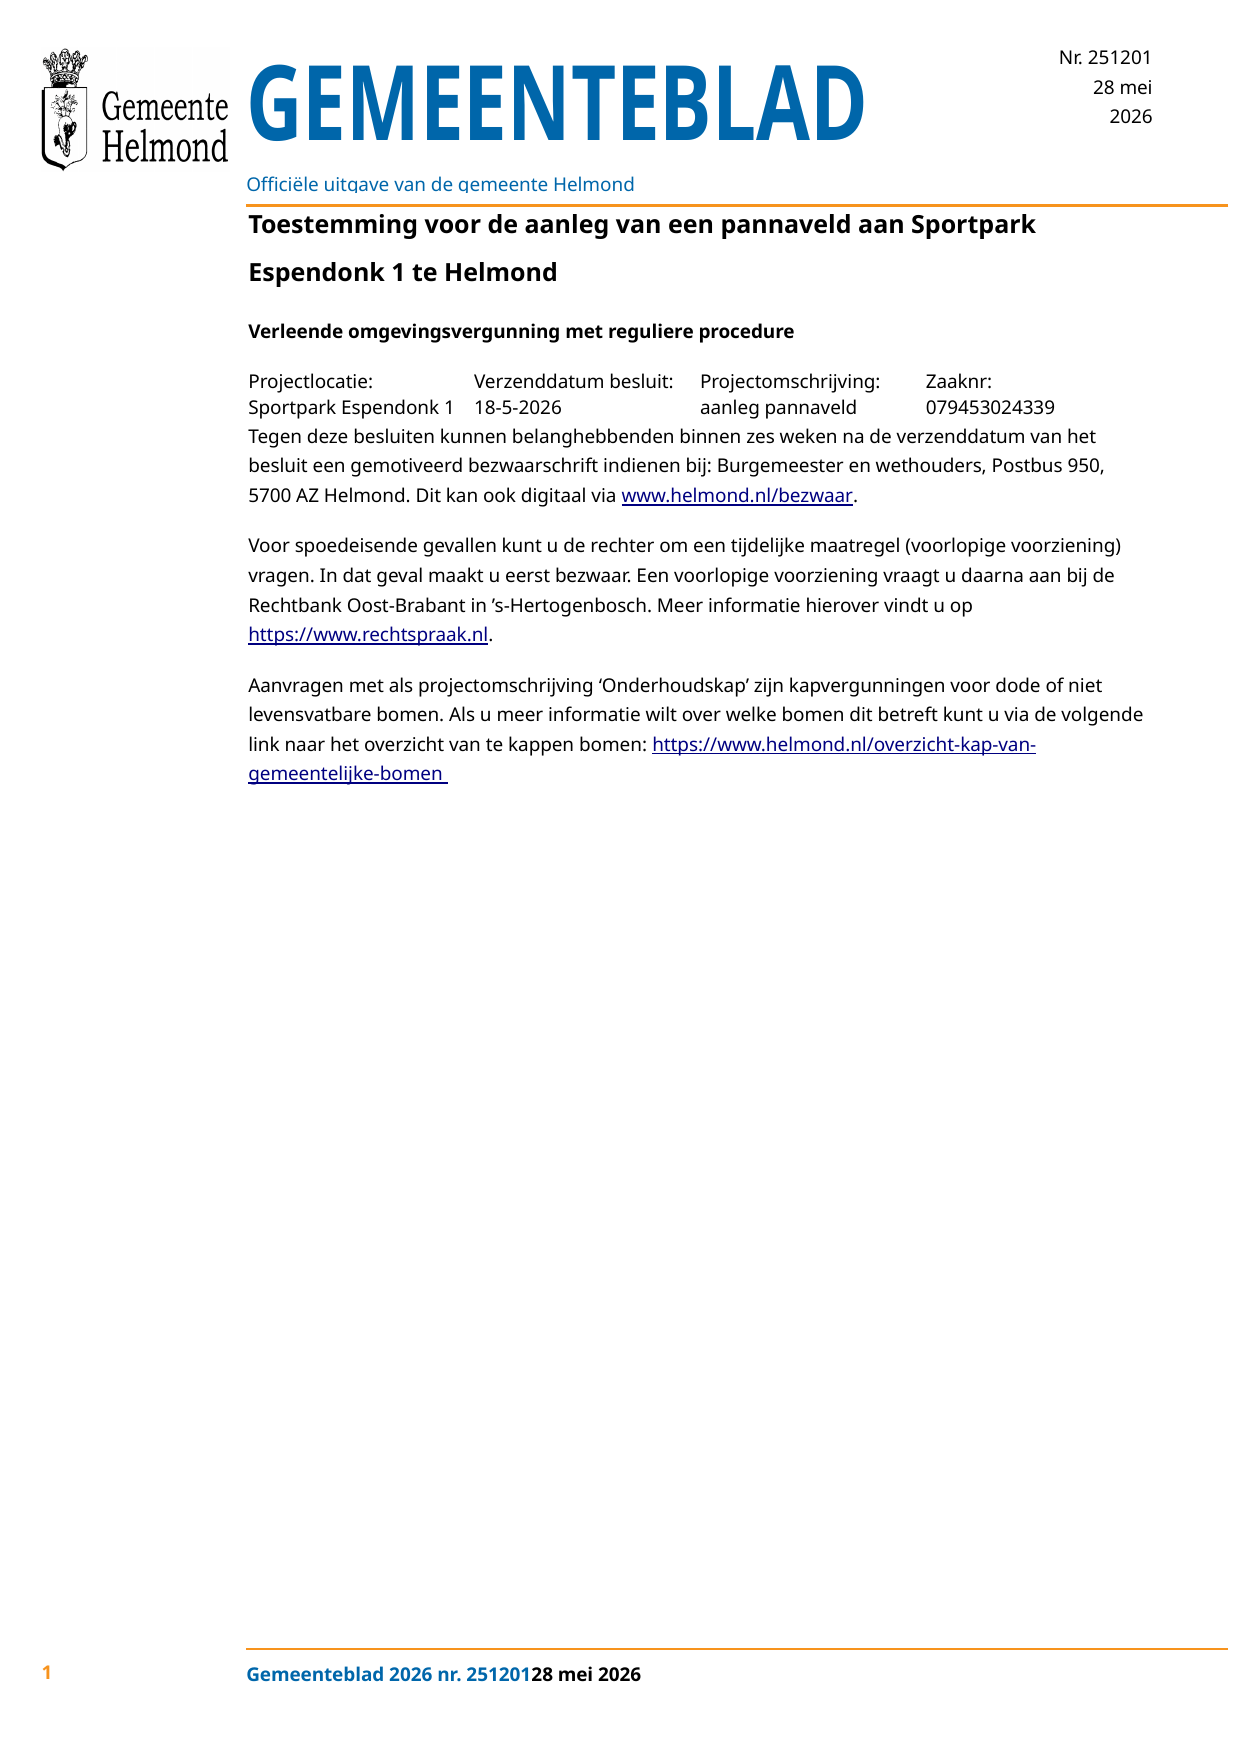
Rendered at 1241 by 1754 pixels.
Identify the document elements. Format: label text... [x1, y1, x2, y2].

table_header Zaaknr: [926, 369, 1152, 394]
text Voor spoedeisende gevallen kunt u de rechter om een tijdelijke maatregel (voorlopige voorziening) vragen. In dat geval maakt u eerst bezwaar. Een voorlopige voorziening vraagt u daarna aan bij de Rechtbank Oost-Brabant in ’s-Hertogenbosch. Meer informatie hierover vindt u op https://www.rechtspraak.nl. [248, 533, 1152, 647]
text Verleende omgevingsvergunning met reguliere procedure [248, 318, 1152, 344]
table_header Projectomschrijving: [700, 369, 926, 394]
picture [41, 47, 231, 172]
text Tegen deze besluiten kunnen belanghebbenden binnen zes weken na de verzenddatum van het besluit een gemotiveerd bezwaarschrift indienen bij: Burgemeester en wethouders, Postbus 950, 5700 AZ Helmond. Dit kan ook digitaal via www.helmond.nl/bezwaar. [248, 423, 1152, 508]
text Toestemming voor de aanleg van een pannaveld aan Sportpark Espendonk 1 te Helmond [248, 207, 1152, 288]
table_cell 079453024339 [926, 394, 1152, 420]
table_cell 18-5-2026 [474, 394, 700, 420]
table_cell Sportpark Espendonk 1 [248, 394, 474, 420]
table_cell aanleg pannaveld [700, 394, 926, 420]
table_header Verzenddatum besluit: [474, 369, 700, 394]
text Aanvragen met als projectomschrijving ‘Onderhoudskap’ zijn kapvergunningen voor dode of niet levensvatbare bomen. Als u meer informatie wilt over welke bomen dit betreft kunt u via de volgende link naar het overzicht van te kappen bomen: https://www.helmond.nl/overzicht-kap-van-gemeentelijke-bomen [248, 672, 1152, 786]
table_header Projectlocatie: [248, 369, 474, 394]
